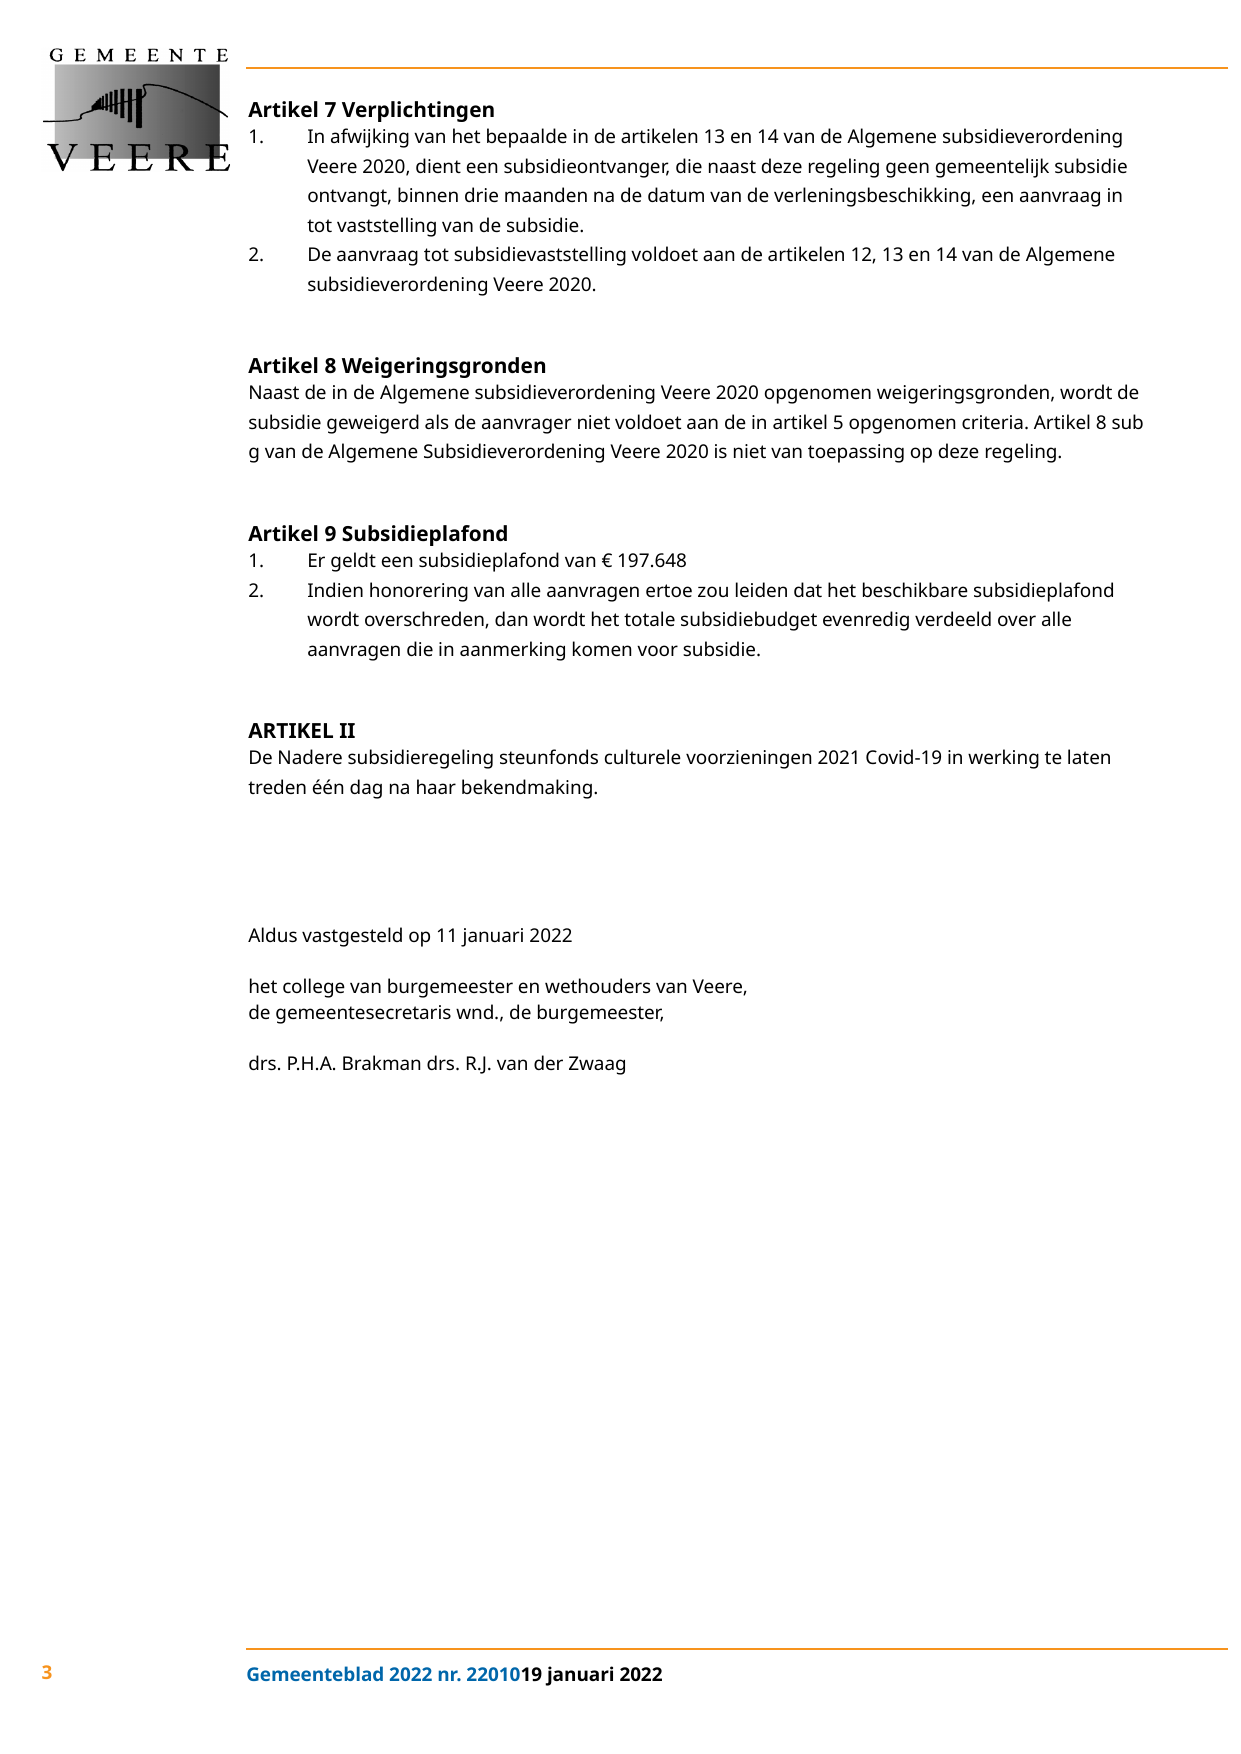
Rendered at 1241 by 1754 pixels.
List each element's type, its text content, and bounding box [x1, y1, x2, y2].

text het college van burgemeester en wethouders van Veere, [248, 973, 1152, 999]
text ARTIKEL II [248, 716, 1152, 744]
text De Nadere subsidieregeling steunfonds culturele voorzieningen 2021 Covid-19 in werking te laten treden één dag na haar bekendmaking. [248, 744, 1152, 800]
text de gemeentesecretaris wnd., de burgemeester, [248, 999, 1152, 1025]
picture [41, 47, 231, 172]
text Artikel 8 Weigeringsgronden [248, 351, 1152, 379]
list Er geldt een subsidieplafond van € 197.648 [248, 547, 1152, 573]
list De aanvraag tot subsidievaststelling voldoet aan de artikelen 12, 13 en 14 van de Algemene subsidieverordening Veere 2020. [248, 242, 1152, 297]
list Indien honorering van alle aanvragen ertoe zou leiden dat het beschikbare subsidieplafond wordt overschreden, dan wordt het totale subsidiebudget evenredig verdeeld over alle aanvragen die in aanmerking komen voor subsidie. [248, 577, 1152, 662]
list In afwijking van het bepaalde in de artikelen 13 en 14 van de Algemene subsidieverordening Veere 2020, dient een subsidieontvanger, die naast deze regeling geen gemeentelijk subsidie ontvangt, binnen drie maanden na de datum van de verleningsbeschikking, een aanvraag in tot vaststelling van de subsidie. [248, 123, 1152, 238]
text Artikel 7 Verplichtingen [248, 95, 1152, 123]
text Artikel 9 Subsidieplafond [248, 519, 1152, 547]
text drs. P.H.A. Brakman drs. R.J. van der Zwaag [248, 1051, 1152, 1076]
text Aldus vastgesteld op 11 januari 2022 [248, 922, 1152, 948]
text Naast de in de Algemene subsidieverordening Veere 2020 opgenomen weigeringsgronden, wordt de subsidie geweigerd als de aanvrager niet voldoet aan de in artikel 5 opgenomen criteria. Artikel 8 sub g van de Algemene Subsidieverordening Veere 2020 is niet van toepassing op deze regeling. [248, 379, 1152, 464]
